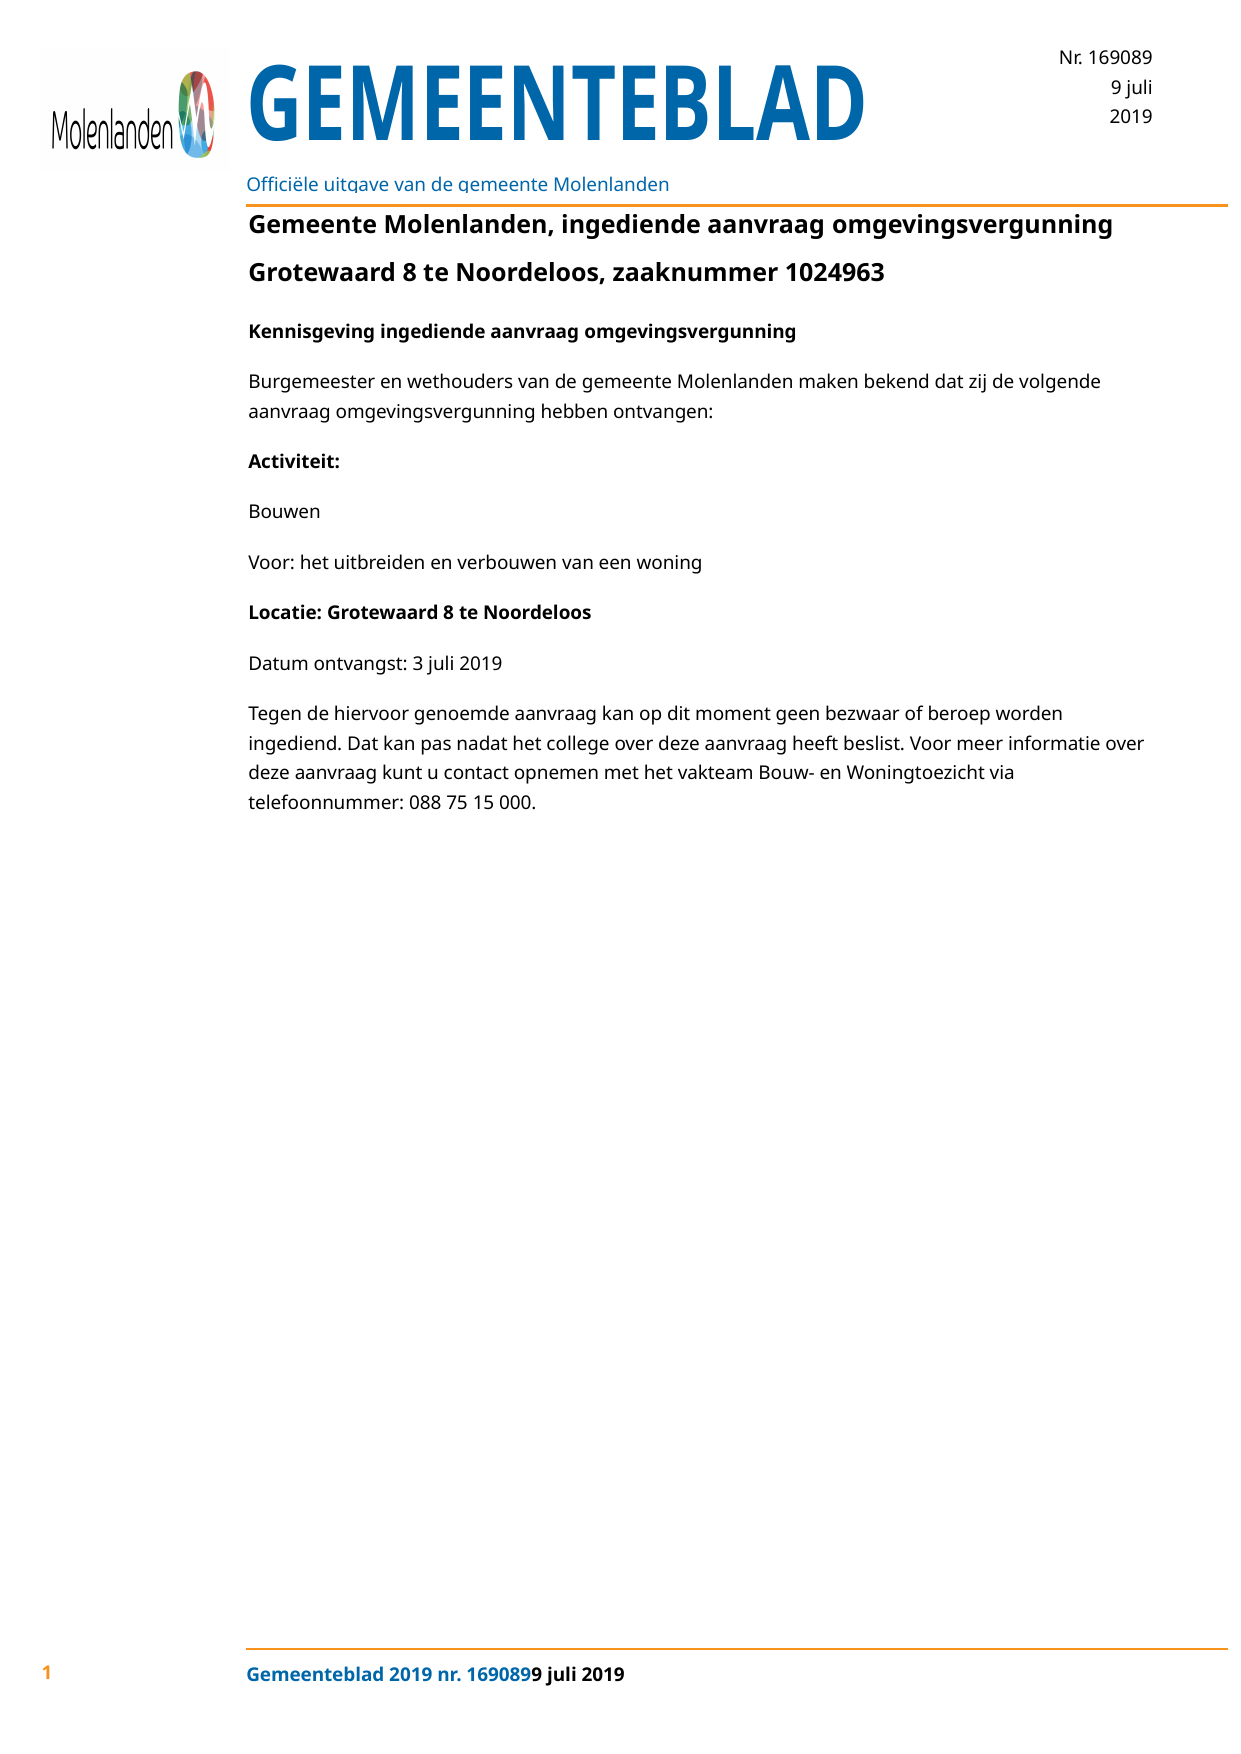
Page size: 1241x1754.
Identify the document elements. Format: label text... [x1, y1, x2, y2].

text Kennisgeving ingediende aanvraag omgevingsvergunning [248, 318, 1152, 344]
text Datum ontvangst: 3 juli 2019 [248, 650, 1152, 676]
picture [41, 47, 231, 172]
text Voor: het uitbreiden en verbouwen van een woning [248, 549, 1152, 575]
text Tegen de hiervoor genoemde aanvraag kan op dit moment geen bezwaar of beroep worden ingediend. Dat kan pas nadat het college over deze aanvraag heeft beslist. Voor meer informatie over deze aanvraag kunt u contact opnemen met het vakteam Bouw- en Woningtoezicht via telefoonnummer: 088 75 15 000. [248, 700, 1152, 815]
text Bouwen [248, 499, 1152, 524]
text Gemeente Molenlanden, ingediende aanvraag omgevingsvergunning Grotewaard 8 te Noordeloos, zaaknummer 1024963 [248, 207, 1152, 288]
text Burgemeester en wethouders van de gemeente Molenlanden maken bekend dat zij de volgende aanvraag omgevingsvergunning hebben ontvangen: [248, 368, 1152, 424]
text Locatie: Grotewaard 8 te Noordeloos [248, 599, 1152, 625]
text Activiteit: [248, 448, 1152, 474]
